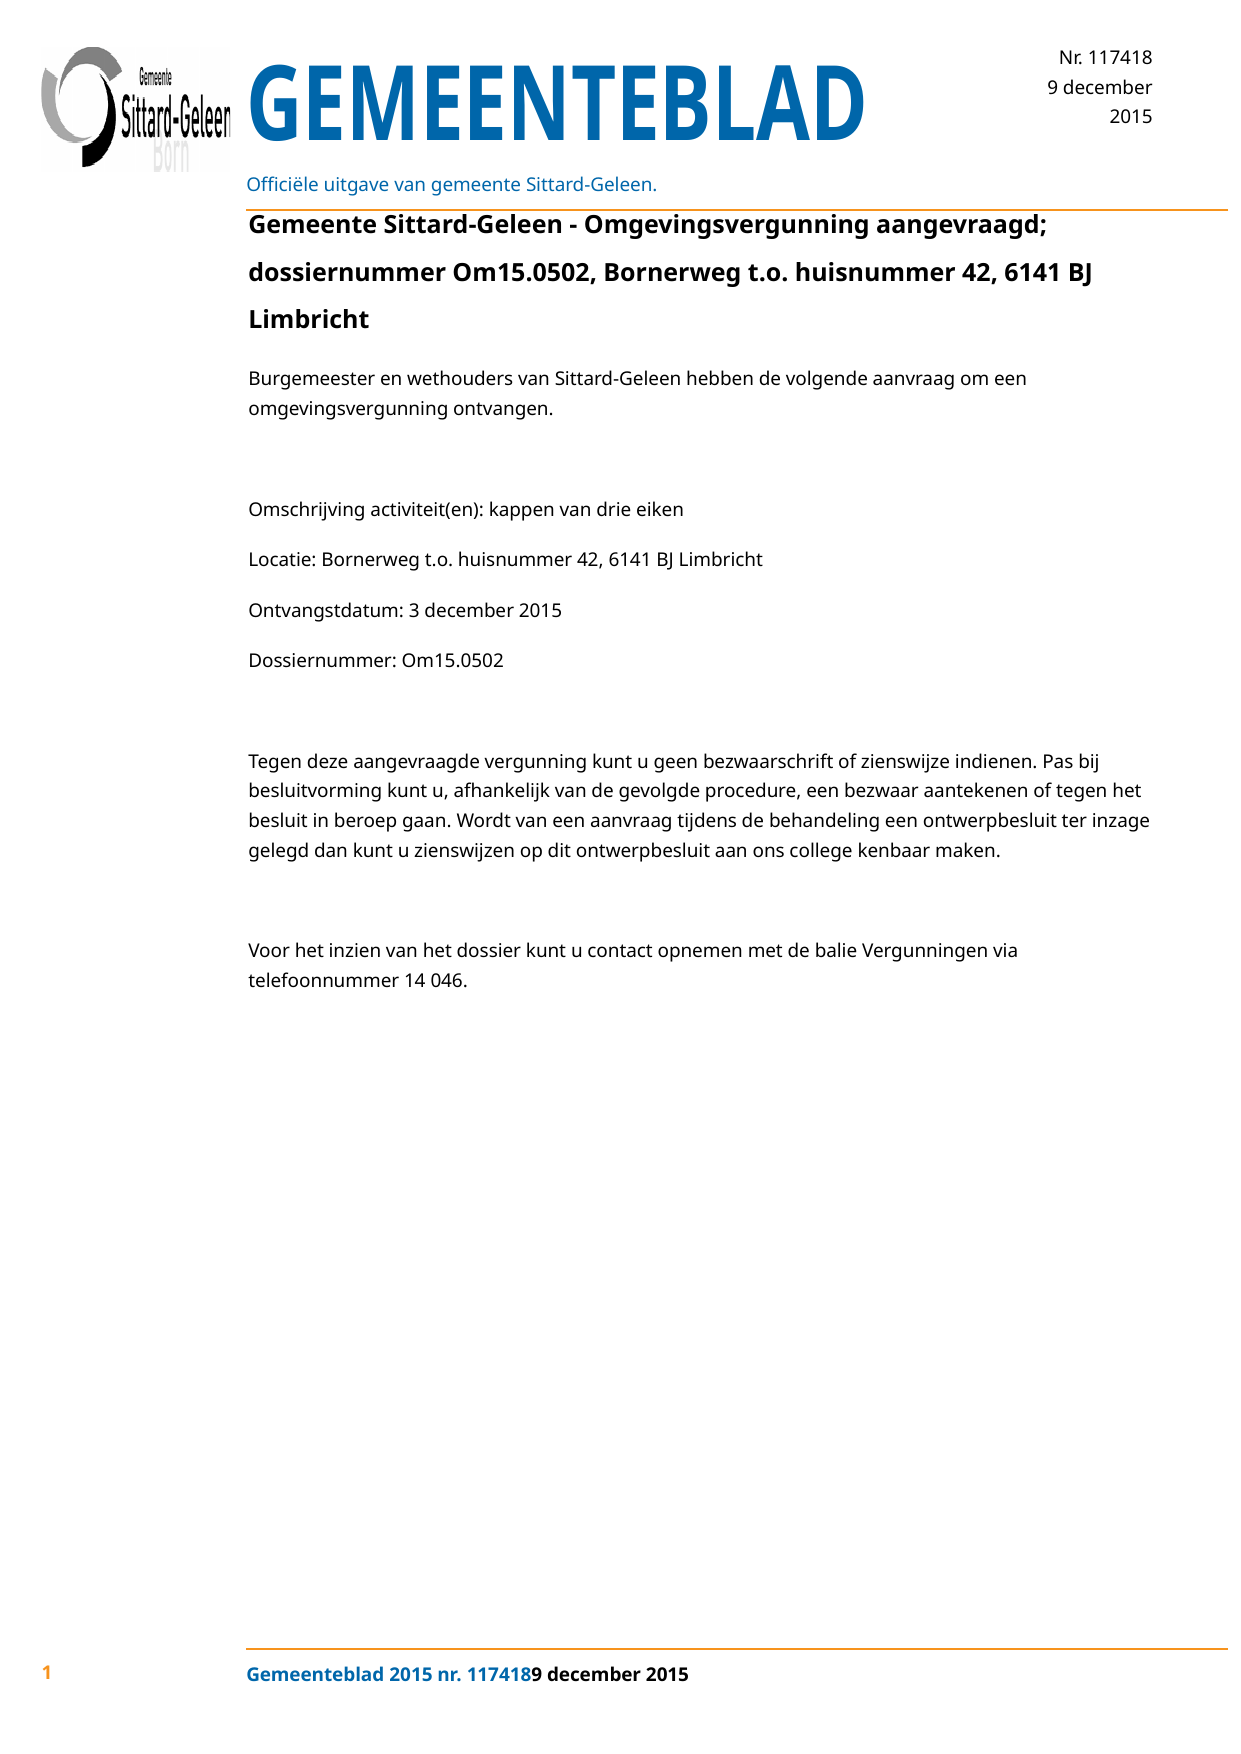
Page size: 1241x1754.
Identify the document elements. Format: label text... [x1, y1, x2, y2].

text Gemeente Sittard-Geleen - Omgevingsvergunning aangevraagd; dossiernummer Om15.0502, Bornerweg t.o. huisnummer 42, 6141 BJ Limbricht [248, 211, 1152, 336]
text Omschrijving activiteit(en): kappen van drie eiken [248, 496, 1152, 522]
text Dossiernummer: Om15.0502 [248, 647, 1152, 673]
text Locatie: Bornerweg t.o. huisnummer 42, 6141 BJ Limbricht [248, 546, 1152, 572]
text Voor het inzien van het dossier kunt u contact opnemen met de balie Vergunningen via telefoonnummer 14 046. [248, 938, 1152, 993]
text Burgemeester en wethouders van Sittard-Geleen hebben de volgende aanvraag om een omgevingsvergunning ontvangen. [248, 366, 1152, 421]
text Tegen deze aangevraagde vergunning kunt u geen bezwaarschrift of zienswijze indienen. Pas bij besluitvorming kunt u, afhankelijk van de gevolgde procedure, een bezwaar aantekenen of tegen het besluit in beroep gaan. Wordt van een aanvraag tijdens de behandeling een ontwerpbesluit ter inzage gelegd dan kunt u zienswijzen op dit ontwerpbesluit aan ons college kenbaar maken. [248, 748, 1152, 862]
picture [41, 47, 231, 172]
text Ontvangstdatum: 3 december 2015 [248, 597, 1152, 622]
